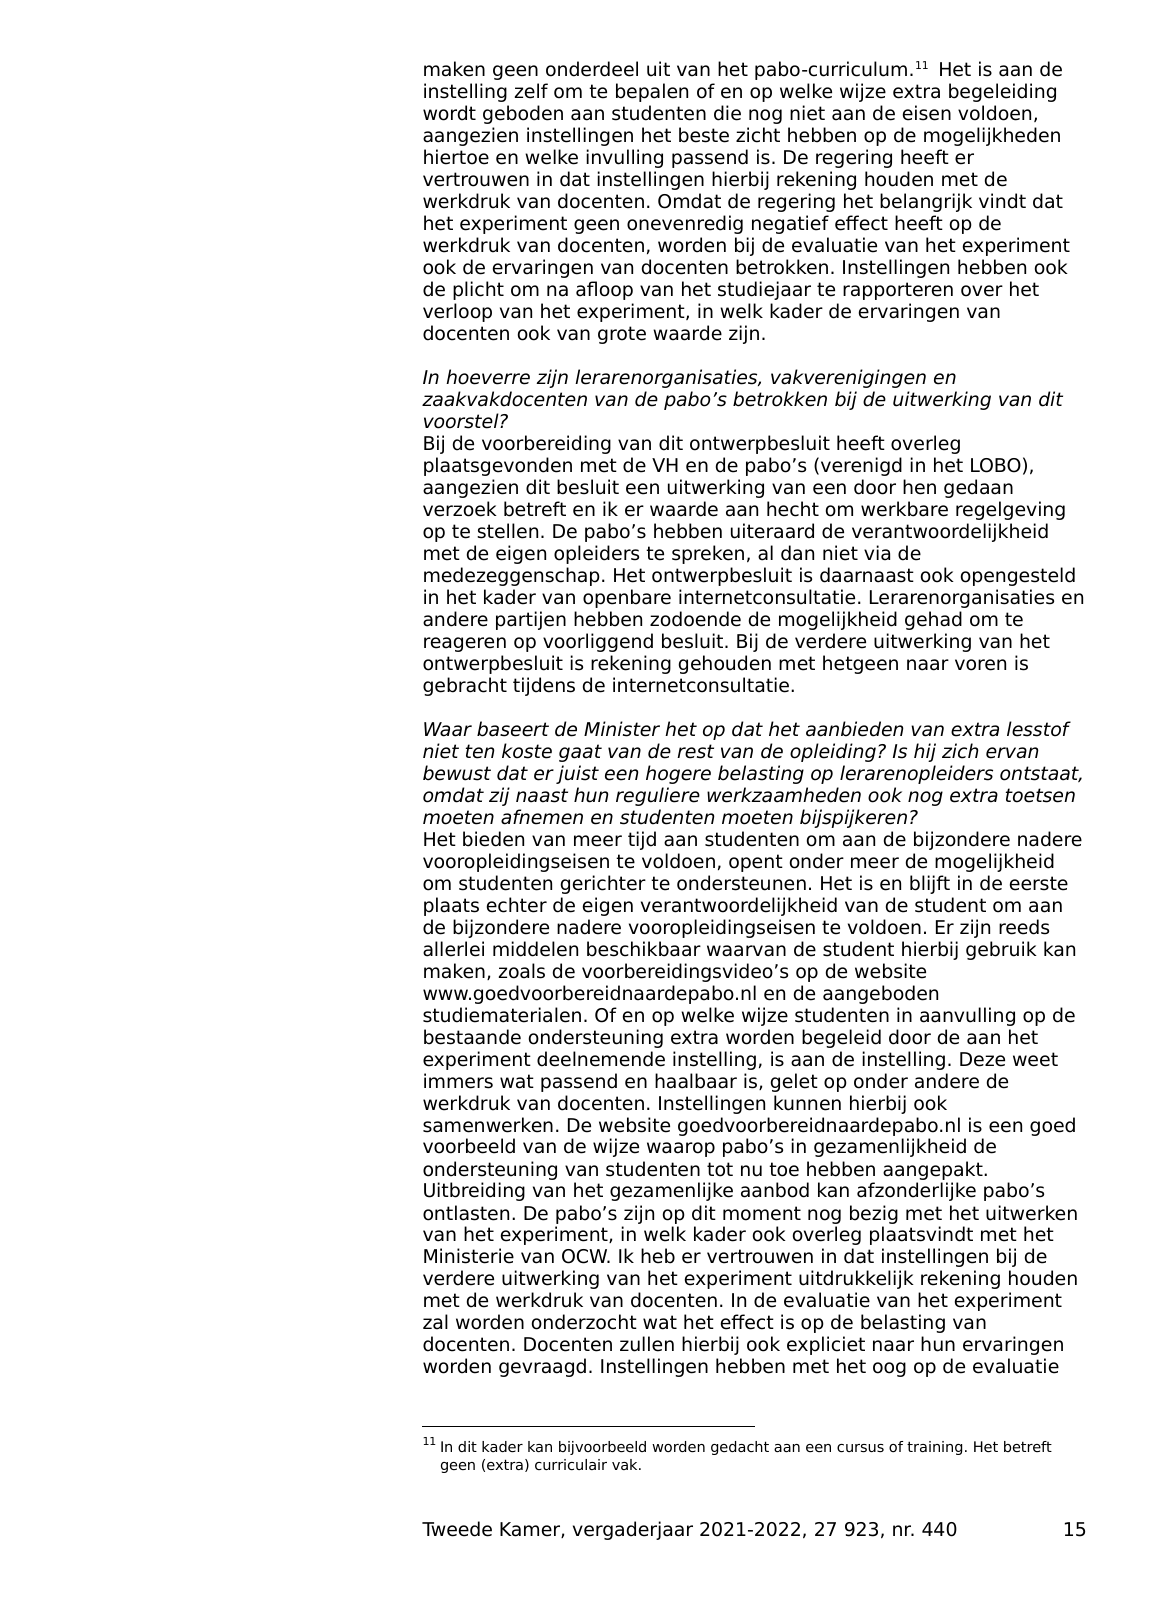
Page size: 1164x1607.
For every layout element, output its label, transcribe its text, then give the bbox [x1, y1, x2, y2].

text In hoeverre zijn lerarenorganisaties, vakverenigingen en zaakvakdocenten van de pabo’s betrokken bij de uitwerking van dit voorstel? [422, 367, 1087, 433]
text In dit kader kan bijvoorbeeld worden gedacht aan een cursus of training. Het betreft geen (extra) curriculair vak. [422, 1435, 1087, 1474]
text maken geen onderdeel uit van het pabo-curriculum. Het is aan de instelling zelf om te bepalen of en op welke wijze extra begeleiding wordt geboden aan studenten die nog niet aan de eisen voldoen, aangezien instellingen het beste zicht hebben op de mogelijkheden hiertoe en welke invulling passend is. De regering heeft er vertrouwen in dat instellingen hierbij rekening houden met de werkdruk van docenten. Omdat de regering het belangrijk vindt dat het experiment geen onevenredig negatief effect heeft op de werkdruk van docenten, worden bij de evaluatie van het experiment ook de ervaringen van docenten betrokken. Instellingen hebben ook de plicht om na afloop van het studiejaar te rapporteren over het verloop van het experiment, in welk kader de ervaringen van docenten ook van grote waarde zijn. [422, 59, 1087, 345]
text Bij de voorbereiding van dit ontwerpbesluit heeft overleg plaatsgevonden met de VH en de pabo’s (verenigd in het LOBO), aangezien dit besluit een uitwerking van een door hen gedaan verzoek betreft en ik er waarde aan hecht om werkbare regelgeving op te stellen. De pabo’s hebben uiteraard de verantwoordelijkheid met de eigen opleiders te spreken, al dan niet via de medezeggenschap. Het ontwerpbesluit is daarnaast ook opengesteld in het kader van openbare internetconsultatie. Lerarenorganisaties en andere partijen hebben zodoende de mogelijkheid gehad om te reageren op voorliggend besluit. Bij de verdere uitwerking van het ontwerpbesluit is rekening gehouden met hetgeen naar voren is gebracht tijdens de internetconsultatie. [422, 433, 1087, 697]
text Het bieden van meer tijd aan studenten om aan de bijzondere nadere vooropleidingseisen te voldoen, opent onder meer de mogelijkheid om studenten gerichter te ondersteunen. Het is en blijft in de eerste plaats echter de eigen verantwoordelijkheid van de student om aan de bijzondere nadere vooropleidingseisen te voldoen. Er zijn reeds allerlei middelen beschikbaar waarvan de student hierbij gebruik kan maken, zoals de voorbereidingsvideo’s op de website www.goedvoorbereidnaardepabo.nl en de aangeboden studiematerialen. Of en op welke wijze studenten in aanvulling op de bestaande ondersteuning extra worden begeleid door de aan het experiment deelnemende instelling, is aan de instelling. Deze weet immers wat passend en haalbaar is, gelet op onder andere de werkdruk van docenten. Instellingen kunnen hierbij ook samenwerken. De website goedvoorbereidnaardepabo.nl is een goed voorbeeld van de wijze waarop pabo’s in gezamenlijkheid de ondersteuning van studenten tot nu toe hebben aangepakt. Uitbreiding van het gezamenlijke aanbod kan afzonderlijke pabo’s ontlasten. De pabo’s zijn op dit moment nog bezig met het uitwerken van het experiment, in welk kader ook overleg plaatsvindt met het Ministerie van OCW. Ik heb er vertrouwen in dat instellingen bij de verdere uitwerking van het experiment uitdrukkelijk rekening houden met de werkdruk van docenten. In de evaluatie van het experiment zal worden onderzocht wat het effect is op de belasting van docenten. Docenten zullen hierbij ook expliciet naar hun ervaringen worden gevraagd. Instellingen hebben met het oog op de evaluatie [422, 829, 1087, 1378]
text Waar baseert de Minister het op dat het aanbieden van extra lesstof niet ten koste gaat van de rest van de opleiding? Is hij zich ervan bewust dat er juist een hogere belasting op lerarenopleiders ontstaat, omdat zij naast hun reguliere werkzaamheden ook nog extra toetsen moeten afnemen en studenten moeten bijspijkeren? [422, 719, 1087, 829]
